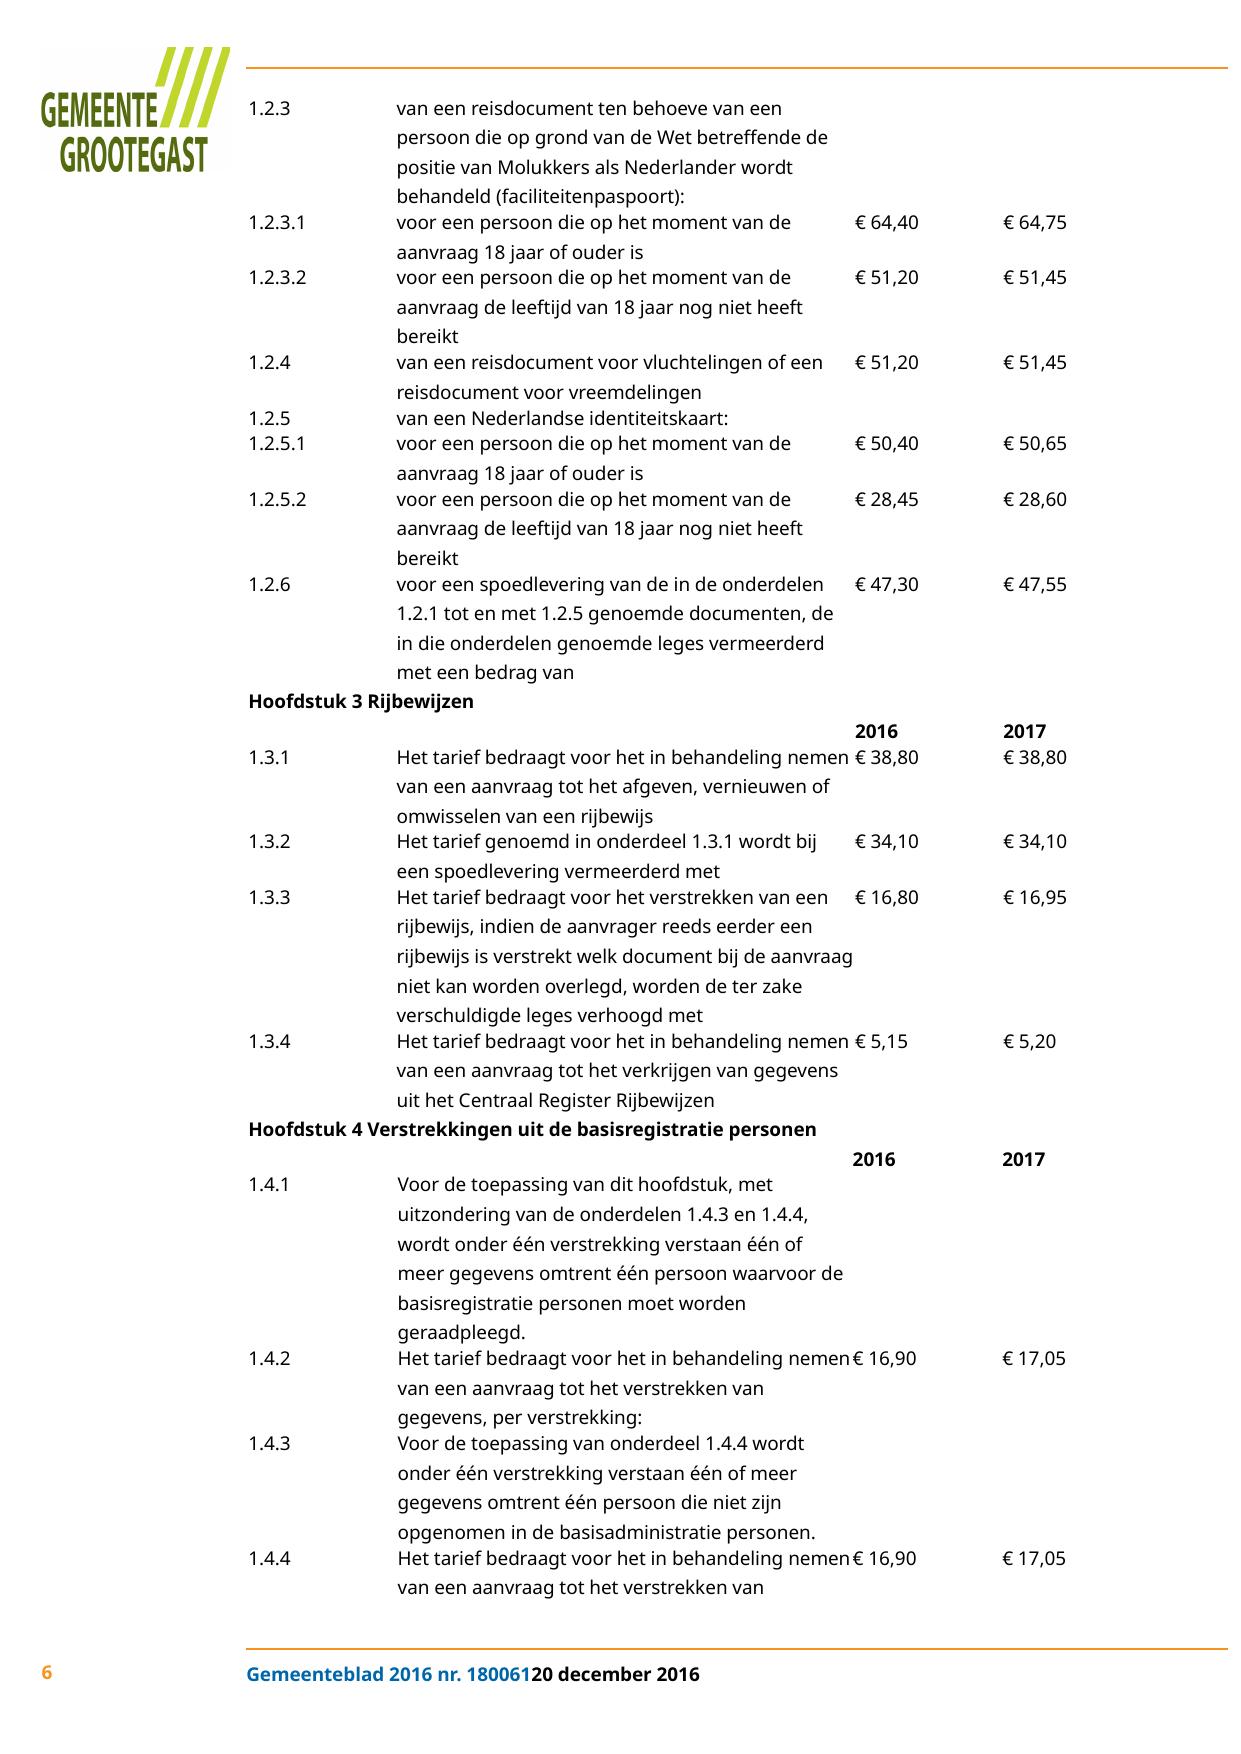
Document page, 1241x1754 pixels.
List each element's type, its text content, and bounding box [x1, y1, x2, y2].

table_cell € 51,20 [855, 350, 1003, 405]
table_cell [853, 1172, 1002, 1345]
table_cell 1.2.3 [248, 95, 396, 209]
table_cell 1.2.5.1 [248, 431, 396, 486]
table_cell € 17,05 [1002, 1545, 1152, 1600]
table_cell Het tarief bedraagt voor het verstrekken van een rijbewijs, indien de aanvrager reeds eerder een rijbewijs is verstrekt welk document bij de aanvraag niet kan worden overlegd, worden de ter zake verschuldigde leges verhoogd met [396, 884, 855, 1028]
table_cell [1002, 1172, 1152, 1345]
table_cell € 47,30 [855, 571, 1003, 685]
text Hoofdstuk 3 Rijbewijzen [248, 688, 1152, 714]
table_cell [1003, 95, 1152, 209]
text Hoofdstuk 4 Verstrekkingen uit de basisregistratie personen [248, 1116, 1152, 1142]
table_cell Het tarief genoemd in onderdeel 1.3.1 wordt bij een spoedlevering vermeerderd met [396, 829, 855, 884]
table_cell 1.3.2 [248, 829, 396, 884]
table_cell 1.3.1 [248, 744, 396, 829]
table_cell € 17,05 [1002, 1345, 1152, 1430]
table_cell € 38,80 [1003, 744, 1152, 829]
table_cell Voor de toepassing van onderdeel 1.4.4 wordt onder één verstrekking verstaan één of meer gegevens omtrent één persoon die niet zijn opgenomen in de basisadministratie personen. [398, 1430, 852, 1545]
table_cell € 34,10 [1003, 829, 1152, 884]
table_cell 1.4.1 [248, 1172, 397, 1345]
table_cell 1.2.4 [248, 350, 396, 405]
table_header 2017 [1003, 718, 1152, 744]
table_cell Voor de toepassing van dit hoofdstuk, met uitzondering van de onderdelen 1.4.3 en 1.4.4, wordt onder één verstrekking verstaan één of meer gegevens omtrent één persoon waarvoor de basisregistratie personen moet worden geraadpleegd. [398, 1172, 852, 1345]
table_cell Het tarief bedraagt voor het in behandeling nemen van een aanvraag tot het verstrekken van [398, 1545, 852, 1600]
table_cell [855, 95, 1003, 209]
table_cell [853, 1430, 1002, 1545]
table_cell € 51,45 [1003, 265, 1152, 349]
table_cell € 5,20 [1003, 1028, 1152, 1113]
table_cell voor een persoon die op het moment van de aanvraag de leeftijd van 18 jaar nog niet heeft bereikt [396, 486, 855, 571]
table_cell voor een spoedlevering van de in de onderdelen 1.2.1 tot en met 1.2.5 genoemde documenten, de in die onderdelen genoemde leges vermeerderd met een bedrag van [396, 571, 855, 685]
table_header [396, 718, 855, 744]
table_header [248, 1146, 397, 1172]
table_cell Het tarief bedraagt voor het in behandeling nemen van een aanvraag tot het verstrekken van gegevens, per verstrekking: [398, 1345, 852, 1430]
table_cell 1.3.3 [248, 884, 396, 1028]
table_cell € 50,65 [1003, 431, 1152, 486]
table_cell € 16,95 [1003, 884, 1152, 1028]
table_cell voor een persoon die op het moment van de aanvraag de leeftijd van 18 jaar nog niet heeft bereikt [396, 265, 855, 349]
table_header 2017 [1002, 1146, 1152, 1172]
table_header [398, 1146, 852, 1172]
table_cell € 34,10 [855, 829, 1003, 884]
table_cell € 28,60 [1003, 486, 1152, 571]
table_cell van een Nederlandse identiteitskaart: [396, 405, 855, 431]
table_cell 1.3.4 [248, 1028, 396, 1113]
table_cell € 64,40 [855, 209, 1003, 264]
table_cell [855, 405, 1003, 431]
table_cell 1.4.4 [248, 1545, 397, 1600]
table_cell voor een persoon die op het moment van de aanvraag 18 jaar of ouder is [396, 209, 855, 264]
table_cell 1.2.6 [248, 571, 396, 685]
table_header [248, 718, 396, 744]
table_cell [1003, 405, 1152, 431]
table_cell 1.2.5.2 [248, 486, 396, 571]
table_header 2016 [855, 718, 1003, 744]
table_cell € 16,80 [855, 884, 1003, 1028]
table_cell € 38,80 [855, 744, 1003, 829]
table_cell € 64,75 [1003, 209, 1152, 264]
table_cell € 50,40 [855, 431, 1003, 486]
table_cell € 47,55 [1003, 571, 1152, 685]
table_cell € 28,45 [855, 486, 1003, 571]
table_cell [1002, 1430, 1152, 1545]
table_cell € 16,90 [853, 1545, 1002, 1600]
table_cell van een reisdocument voor vluchtelingen of een reisdocument voor vreemdelingen [396, 350, 855, 405]
table_cell Het tarief bedraagt voor het in behandeling nemen van een aanvraag tot het verkrijgen van gegevens uit het Centraal Register Rijbewijzen [396, 1028, 855, 1113]
table_cell 1.2.3.1 [248, 209, 396, 264]
table_cell Het tarief bedraagt voor het in behandeling nemen van een aanvraag tot het afgeven, vernieuwen of omwisselen van een rijbewijs [396, 744, 855, 829]
table_cell € 51,45 [1003, 350, 1152, 405]
table_cell 1.4.2 [248, 1345, 397, 1430]
table_cell € 51,20 [855, 265, 1003, 349]
table_cell voor een persoon die op het moment van de aanvraag 18 jaar of ouder is [396, 431, 855, 486]
table_cell van een reisdocument ten behoeve van een persoon die op grond van de Wet betreffende de positie van Molukkers als Nederlander wordt behandeld (faciliteitenpaspoort): [396, 95, 855, 209]
picture [41, 47, 231, 172]
table_header 2016 [853, 1146, 1002, 1172]
table_cell 1.4.3 [248, 1430, 397, 1545]
table_cell € 16,90 [853, 1345, 1002, 1430]
table_cell 1.2.3.2 [248, 265, 396, 349]
table_cell € 5,15 [855, 1028, 1003, 1113]
table_cell 1.2.5 [248, 405, 396, 431]
